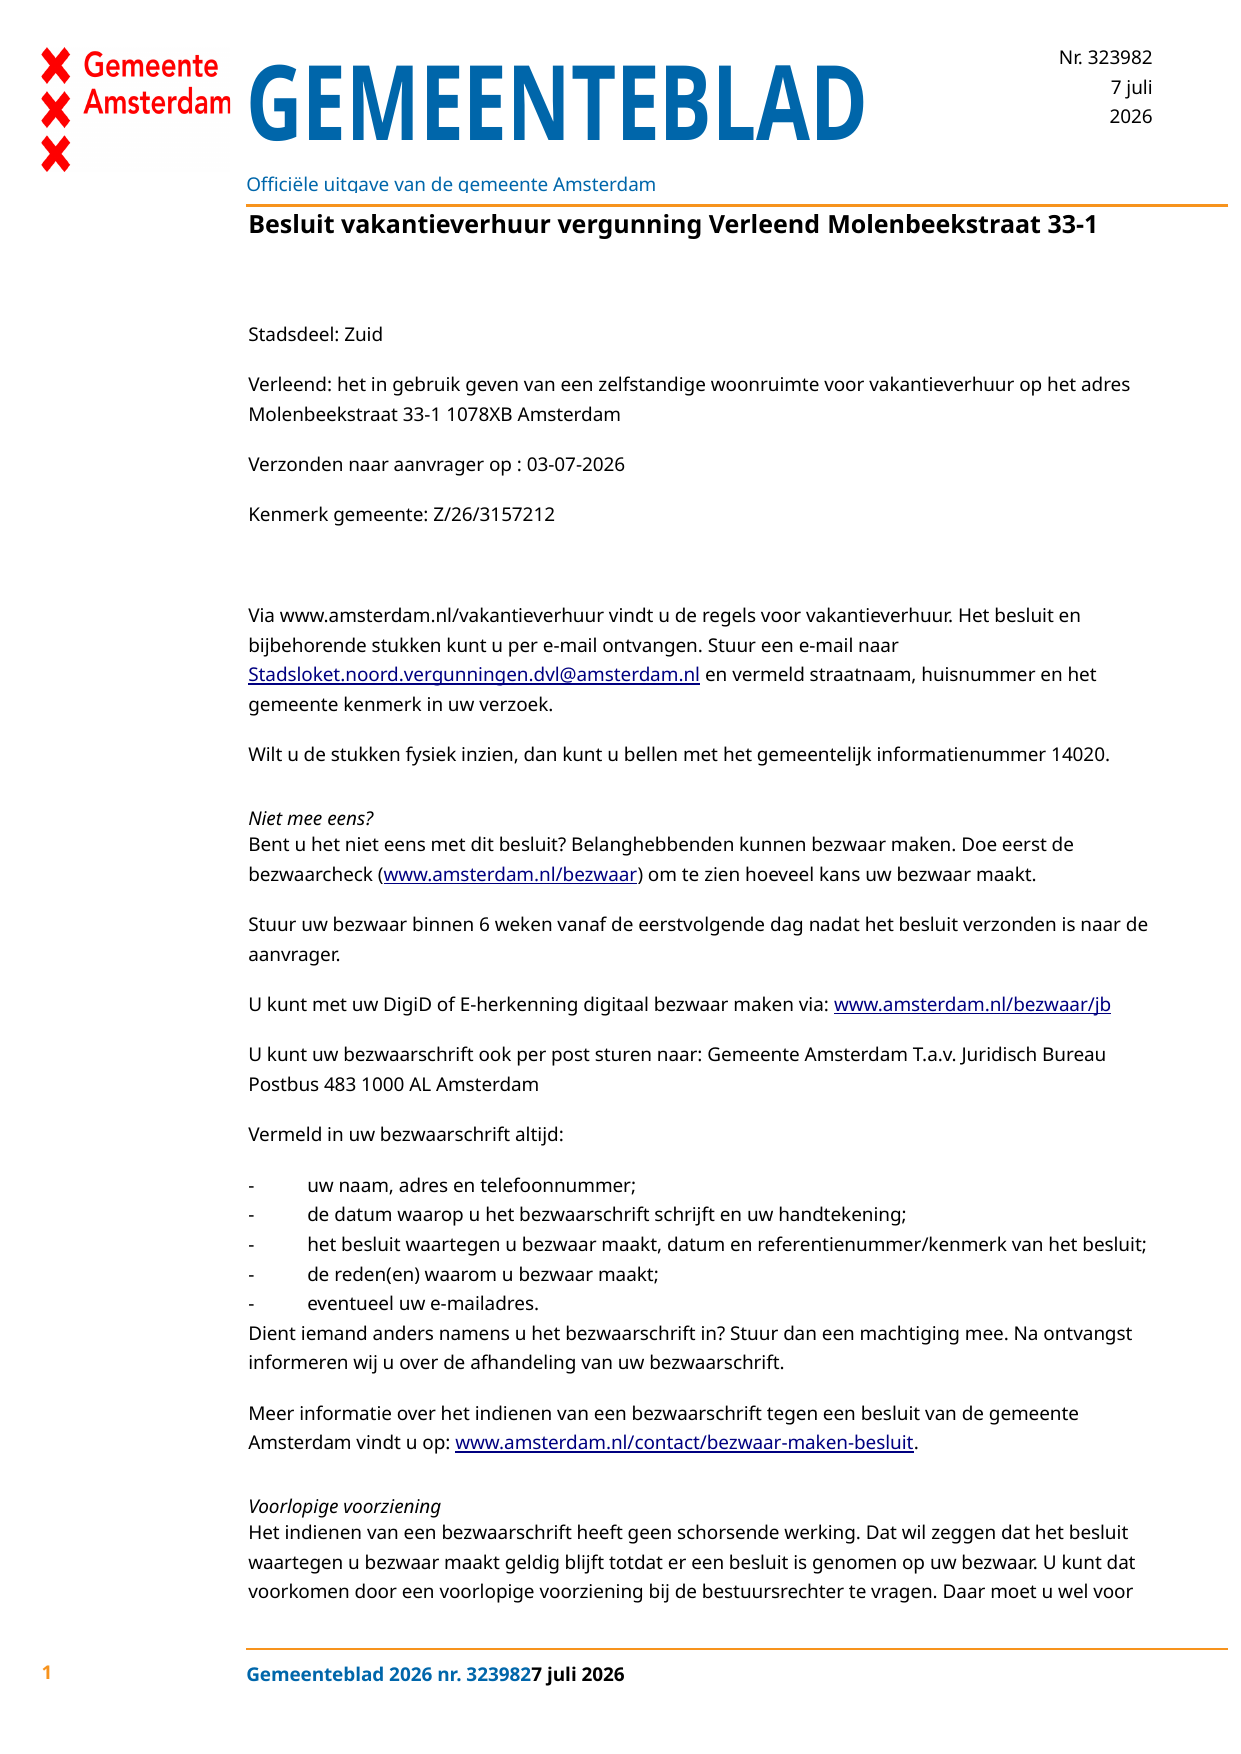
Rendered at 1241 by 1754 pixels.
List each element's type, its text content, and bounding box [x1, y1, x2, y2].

text U kunt met uw DigiD of E-herkenning digitaal bezwaar maken via: www.amsterdam.nl/bezwaar/jb [248, 991, 1152, 1017]
text Dient iemand anders namens u het bezwaarschrift in? Stuur dan een machtiging mee. Na ontvangst informeren wij u over de afhandeling van uw bezwaarschrift. [248, 1320, 1152, 1375]
text Stadsdeel: Zuid [248, 321, 1152, 346]
text Wilt u de stukken fysiek inzien, dan kunt u bellen met het gemeentelijk informatienummer 14020. [248, 742, 1152, 767]
text Via www.amsterdam.nl/vakantieverhuur vindt u de regels voor vakantieverhuur. Het besluit en bijbehorende stukken kunt u per e-mail ontvangen. Stuur een e-mail naar Stadsloket.noord.vergunningen.dvl@amsterdam.nl en vermeld straatnaam, huisnummer en het gemeente kenmerk in uw verzoek. [248, 602, 1152, 717]
text Verleend: het in gebruik geven van een zelfstandige woonruimte voor vakantieverhuur op het adres Molenbeekstraat 33-1 1078XB Amsterdam [248, 371, 1152, 426]
text Stuur uw bezwaar binnen 6 weken vanaf de eerstvolgende dag nadat het besluit verzonden is naar de aanvrager. [248, 911, 1152, 967]
text Verzonden naar aanvrager op : 03-07-2026 [248, 451, 1152, 477]
list eventueel uw e-mailadres. [248, 1290, 1152, 1316]
list het besluit waartegen u bezwaar maakt, datum en referentienummer/kenmerk van het besluit; [248, 1231, 1152, 1257]
text Bent u het niet eens met dit besluit? Belanghebbenden kunnen bezwaar maken. Doe eerst de bezwaarcheck (www.amsterdam.nl/bezwaar) om te zien hoeveel kans uw bezwaar maakt. [248, 831, 1152, 887]
text Meer informatie over het indienen van een bezwaarschrift tegen een besluit van de gemeente Amsterdam vindt u op: www.amsterdam.nl/contact/bezwaar-maken-besluit. [248, 1400, 1152, 1455]
text Kenmerk gemeente: Z/26/3157212 [248, 502, 1152, 527]
list de datum waarop u het bezwaarschrift schrijft en uw handtekening; [248, 1202, 1152, 1227]
text Besluit vakantieverhuur vergunning Verleend Molenbeekstraat 33-1 [248, 207, 1152, 241]
text Niet mee eens? [248, 806, 1152, 831]
text Vermeld in uw bezwaarschrift altijd: [248, 1122, 1152, 1147]
list de reden(en) waarom u bezwaar maakt; [248, 1261, 1152, 1287]
list uw naam, adres en telefoonnummer; [248, 1172, 1152, 1198]
picture [41, 47, 231, 172]
text Voorlopige voorziening [248, 1493, 1152, 1519]
text Het indienen van een bezwaarschrift heeft geen schorsende werking. Dat wil zeggen dat het besluit waartegen u bezwaar maakt geldig blijft totdat er een besluit is genomen op uw bezwaar. U kunt dat voorkomen door een voorlopige voorziening bij de bestuursrechter te vragen. Daar moet u wel voor [248, 1519, 1152, 1604]
text U kunt uw bezwaarschrift ook per post sturen naar: Gemeente Amsterdam T.a.v. Juridisch Bureau Postbus 483 1000 AL Amsterdam [248, 1042, 1152, 1097]
